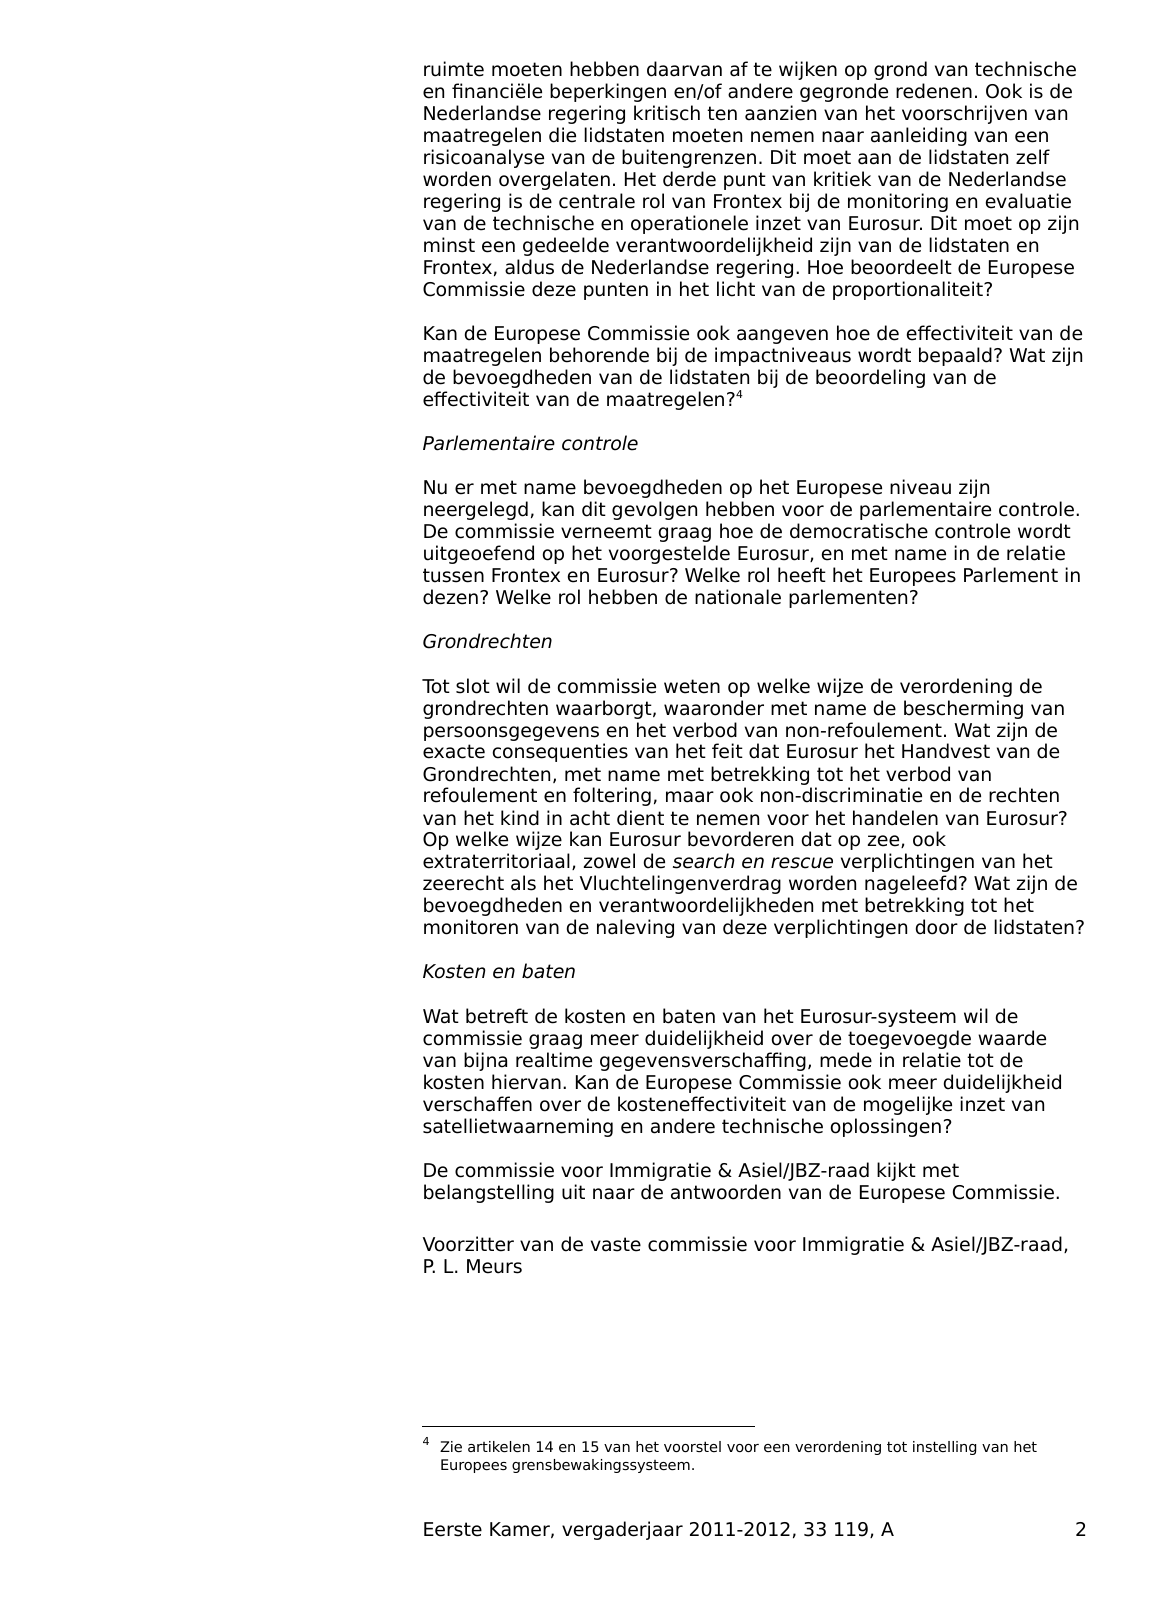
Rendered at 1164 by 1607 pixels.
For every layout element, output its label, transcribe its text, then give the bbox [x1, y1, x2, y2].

text Nu er met name bevoegdheden op het Europese niveau zijn neergelegd, kan dit gevolgen hebben voor de parlementaire controle. De commissie verneemt graag hoe de democratische controle wordt uitgeoefend op het voorgestelde Eurosur, en met name in de relatie tussen Frontex en Eurosur? Welke rol heeft het Europees Parlement in dezen? Welke rol hebben de nationale parlementen? [422, 477, 1087, 609]
subtitle Parlementaire controle [422, 433, 1087, 455]
text Voorzitter van de vaste commissie voor Immigratie & Asiel/JBZ-raad, P. L. Meurs [422, 1234, 1087, 1278]
text Zie artikelen 14 en 15 van het voorstel voor een verordening tot instelling van het Europees grensbewakingssysteem. [422, 1435, 1087, 1474]
subtitle Kosten en baten [422, 961, 1087, 983]
text De commissie voor Immigratie & Asiel/JBZ-raad kijkt met belangstelling uit naar de antwoorden van de Europese Commissie. [422, 1160, 1087, 1204]
text Wat betreft de kosten en baten van het Eurosur-systeem wil de commissie graag meer duidelijkheid over de toegevoegde waarde van bijna realtime gegevensverschaffing, mede in relatie tot de kosten hiervan. Kan de Europese Commissie ook meer duidelijkheid verschaffen over de kosteneffectiviteit van de mogelijke inzet van satellietwaarneming en andere technische oplossingen? [422, 1006, 1087, 1137]
subtitle Grondrechten [422, 631, 1087, 653]
text Tot slot wil de commissie weten op welke wijze de verordening de grondrechten waarborgt, waaronder met name de bescherming van persoonsgegevens en het verbod van non-refoulement. Wat zijn de exacte consequenties van het feit dat Eurosur het Handvest van de Grondrechten, met name met betrekking tot het verbod van refoulement en foltering, maar ook non-discriminatie en de rechten van het kind in acht dient te nemen voor het handelen van Eurosur? [422, 676, 1087, 829]
text ruimte moeten hebben daarvan af te wijken op grond van technische en financiële beperkingen en/of andere gegronde redenen. Ook is de Nederlandse regering kritisch ten aanzien van het voorschrijven van maatregelen die lidstaten moeten nemen naar aanleiding van een risicoanalyse van de buitengrenzen. Dit moet aan de lidstaten zelf worden overgelaten. Het derde punt van kritiek van de Nederlandse regering is de centrale rol van Frontex bij de monitoring en evaluatie van de technische en operationele inzet van Eurosur. Dit moet op zijn minst een gedeelde verantwoordelijkheid zijn van de lidstaten en Frontex, aldus de Nederlandse regering. Hoe beoordeelt de Europese Commissie deze punten in het licht van de proportionaliteit? [422, 59, 1087, 301]
text Kan de Europese Commissie ook aangeven hoe de effectiviteit van de maatregelen behorende bij de impactniveaus wordt bepaald? Wat zijn de bevoegdheden van de lidstaten bij de beoordeling van de effectiviteit van de maatregelen? [422, 323, 1087, 411]
text Op welke wijze kan Eurosur bevorderen dat op zee, ook extraterritoriaal, zowel de search en rescue verplichtingen van het zeerecht als het Vluchtelingenverdrag worden nageleefd? Wat zijn de bevoegdheden en verantwoordelijkheden met betrekking tot het monitoren van de naleving van deze verplichtingen door de lidstaten? [422, 829, 1087, 939]
